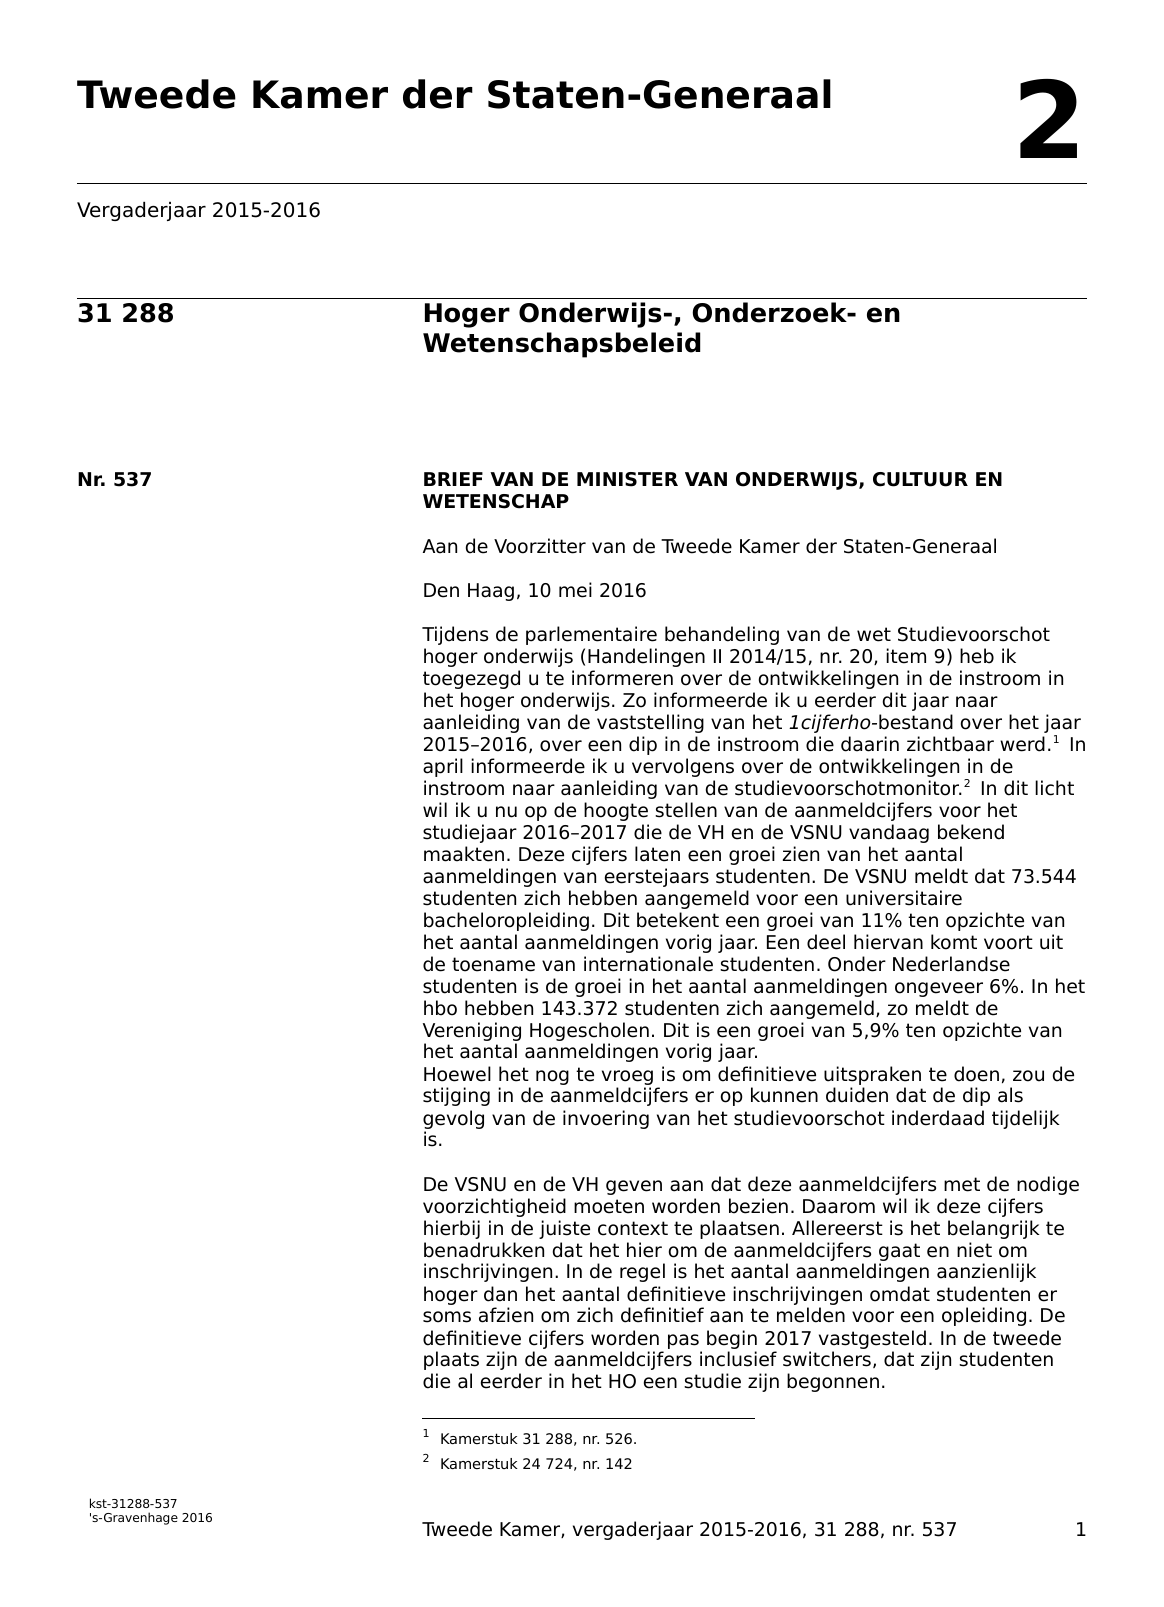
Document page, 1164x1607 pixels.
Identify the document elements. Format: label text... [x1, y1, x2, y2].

text Tijdens de parlementaire behandeling van de wet Studievoorschot hoger onderwijs (Handelingen II 2014/15, nr. 20, item 9) heb ik toegezegd u te informeren over de ontwikkelingen in de instroom in het hoger onderwijs. Zo informeerde ik u eerder dit jaar naar aanleiding van de vaststelling van het 1cijferho-bestand over het jaar 2015–2016, over een dip in de instroom die daarin zichtbaar werd. In april informeerde ik u vervolgens over de ontwikkelingen in de instroom naar aanleiding van de studievoorschotmonitor. In dit licht wil ik u nu op de hoogte stellen van de aanmeldcijfers voor het studiejaar 2016–2017 die de VH en de VSNU vandaag bekend maakten. Deze cijfers laten een groei zien van het aantal aanmeldingen van eerstejaars studenten. De VSNU meldt dat 73.544 studenten zich hebben aangemeld voor een universitaire bacheloropleiding. Dit betekent een groei van 11% ten opzichte van het aantal aanmeldingen vorig jaar. Een deel hiervan komt voort uit de toename van internationale studenten. Onder Nederlandse studenten is de groei in het aantal aanmeldingen ongeveer 6%. In het hbo hebben 143.372 studenten zich aangemeld, zo meldt de Vereniging Hogescholen. Dit is een groei van 5,9% ten opzichte van het aantal aanmeldingen vorig jaar. [422, 624, 1087, 1063]
text kst-31288-537 [88, 1497, 323, 1511]
text Kamerstuk 24 724, nr. 142 [422, 1452, 1087, 1474]
text Den Haag, 10 mei 2016 [422, 580, 1087, 602]
text 's-Gravenhage 2016 [88, 1511, 323, 1525]
subtitle Nr. 537 BRIEF VAN DE MINISTER VAN ONDERWIJS, CULTUUR EN WETENSCHAP [77, 469, 1087, 513]
text De VSNU en de VH geven aan dat deze aanmeldcijfers met de nodige voorzichtigheid moeten worden bezien. Daarom wil ik deze cijfers hierbij in de juiste context te plaatsen. Allereerst is het belangrijk te benadrukken dat het hier om de aanmeldcijfers gaat en niet om inschrijvingen. In de regel is het aantal aanmeldingen aanzienlijk hoger dan het aantal definitieve inschrijvingen omdat studenten er soms afzien om zich definitief aan te melden voor een opleiding. De definitieve cijfers worden pas begin 2017 vastgesteld. In de tweede plaats zijn de aanmeldcijfers inclusief switchers, dat zijn studenten die al eerder in het HO een studie zijn begonnen. [422, 1173, 1087, 1393]
text Hoewel het nog te vroeg is om definitieve uitspraken te doen, zou de stijging in de aanmeldcijfers er op kunnen duiden dat de dip als gevolg van de invoering van het studievoorschot inderdaad tijdelijk is. [422, 1063, 1087, 1151]
subtitle 31 288 Hoger Onderwijs-, Onderzoek- en Wetenschapsbeleid [77, 299, 1087, 358]
table_header Tweede Kamer der Staten-Generaal [77, 59, 886, 183]
text Aan de Voorzitter van de Tweede Kamer der Staten-Generaal [422, 536, 1087, 557]
table_cell Vergaderjaar 2015-2016 [77, 184, 1087, 298]
text Kamerstuk 31 288, nr. 526. [422, 1427, 1087, 1449]
table_header 2 [886, 59, 1087, 183]
